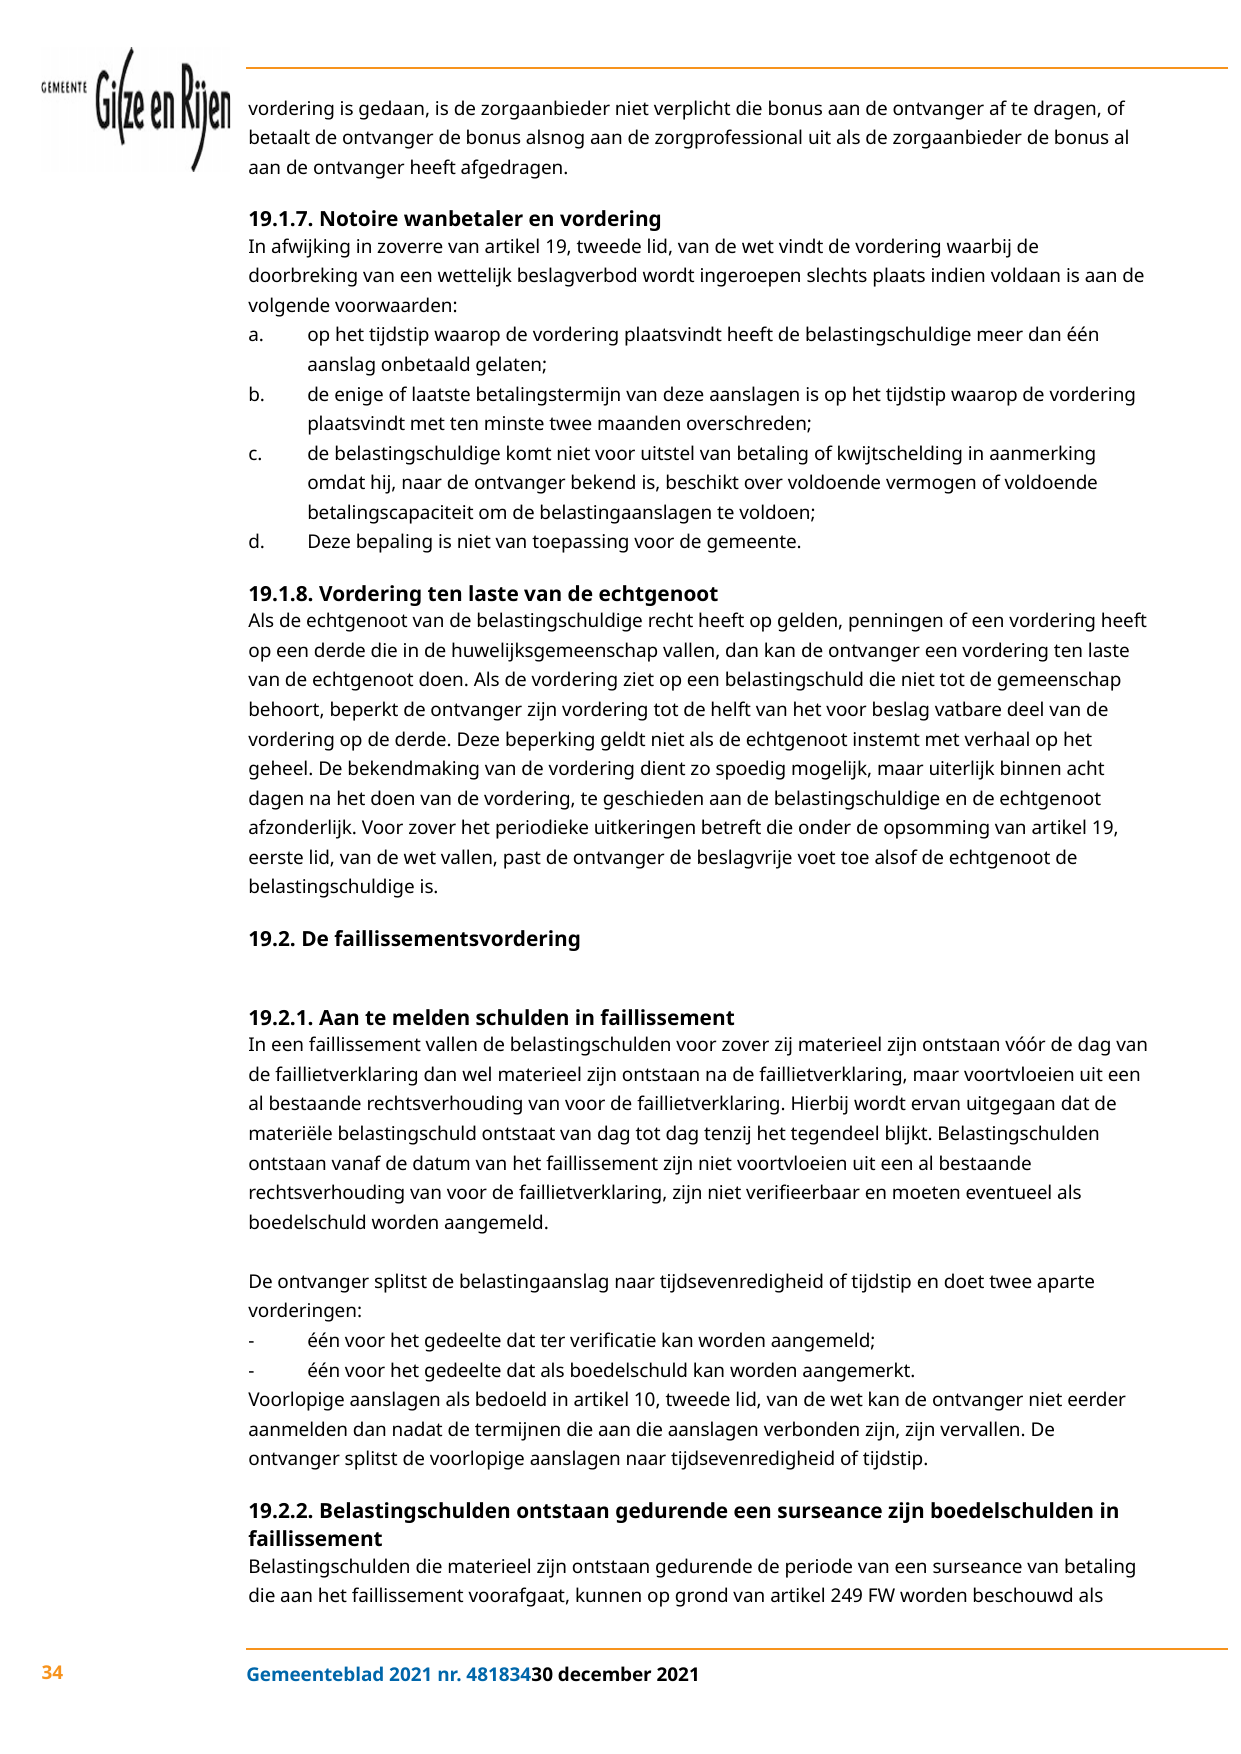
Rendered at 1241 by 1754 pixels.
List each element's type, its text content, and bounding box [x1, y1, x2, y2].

text In een faillissement vallen de belastingschulden voor zover zij materieel zijn ontstaan vóór de dag van de faillietverklaring dan wel materieel zijn ontstaan na de faillietverklaring, maar voortvloeien uit een al bestaande rechtsverhouding van voor de faillietverklaring. Hierbij wordt ervan uitgegaan dat de materiële belastingschuld ontstaat van dag tot dag tenzij het tegendeel blijkt. Belastingschulden ontstaan vanaf de datum van het faillissement zijn niet voortvloeien uit een al bestaande rechtsverhouding van voor de faillietverklaring, zijn niet verifieerbaar en moeten eventueel als boedelschuld worden aangemeld. [248, 1031, 1152, 1235]
text vordering is gedaan, is de zorgaanbieder niet verplicht die bonus aan de ontvanger af te dragen, of betaalt de ontvanger de bonus alsnog aan de zorgprofessional uit als de zorgaanbieder de bonus al aan de ontvanger heeft afgedragen. [248, 95, 1152, 180]
text 19.2.2. Belastingschulden ontstaan gedurende een surseance zijn boedelschulden in faillissement [248, 1496, 1152, 1553]
text Belastingschulden die materieel zijn ontstaan gedurende de periode van een surseance van betaling die aan het faillissement voorafgaat, kunnen op grond van artikel 249 FW worden beschouwd als [248, 1553, 1152, 1608]
list op het tijdstip waarop de vordering plaatsvindt heeft de belastingschuldige meer dan één aanslag onbetaald gelaten; [248, 322, 1152, 377]
text In afwijking in zoverre van artikel 19, tweede lid, van de wet vindt de vordering waarbij de doorbreking van een wettelijk beslagverbod wordt ingeroepen slechts plaats indien voldaan is aan de volgende voorwaarden: [248, 233, 1152, 318]
list Deze bepaling is niet van toepassing voor de gemeente. [248, 529, 1152, 554]
text 19.1.8. Vordering ten laste van de echtgenoot [248, 579, 1152, 607]
text Als de echtgenoot van de belastingschuldige recht heeft op gelden, penningen of een vordering heeft op een derde die in de huwelijksgemeenschap vallen, dan kan de ontvanger een vordering ten laste van de echtgenoot doen. Als de vordering ziet op een belastingschuld die niet tot de gemeenschap behoort, beperkt de ontvanger zijn vordering tot de helft van het voor beslag vatbare deel van de vordering op de derde. Deze beperking geldt niet als de echtgenoot instemt met verhaal op het geheel. De bekendmaking van de vordering dient zo spoedig mogelijk, maar uiterlijk binnen acht dagen na het doen van de vordering, te geschieden aan de belastingschuldige en de echtgenoot afzonderlijk. Voor zover het periodieke uitkeringen betreft die onder de opsomming van artikel 19, eerste lid, van de wet vallen, past de ontvanger de beslagvrije voet toe alsof de echtgenoot de belastingschuldige is. [248, 607, 1152, 899]
list de belastingschuldige komt niet voor uitstel van betaling of kwijtschelding in aanmerking omdat hij, naar de ontvanger bekend is, beschikt over voldoende vermogen of voldoende betalingscapaciteit om de belastingaanslagen te voldoen; [248, 440, 1152, 525]
text 19.2.1. Aan te melden schulden in faillissement [248, 1003, 1152, 1031]
list de enige of laatste betalingstermijn van deze aanslagen is op het tijdstip waarop de vordering plaatsvindt met ten minste twee maanden overschreden; [248, 381, 1152, 436]
text De ontvanger splitst de belastingaanslag naar tijdsevenredigheid of tijdstip en doet twee aparte vorderingen: [248, 1268, 1152, 1323]
text Voorlopige aanslagen als bedoeld in artikel 10, tweede lid, van de wet kan de ontvanger niet eerder aanmelden dan nadat de termijnen die aan die aanslagen verbonden zijn, zijn vervallen. De ontvanger splitst de voorlopige aanslagen naar tijdsevenredigheid of tijdstip. [248, 1386, 1152, 1471]
text 19.2. De faillissementsvordering [248, 924, 1152, 953]
picture [41, 47, 231, 172]
list één voor het gedeelte dat als boedelschuld kan worden aangemerkt. [248, 1357, 1152, 1383]
text 19.1.7. Notoire wanbetaler en vordering [248, 204, 1152, 233]
list één voor het gedeelte dat ter verificatie kan worden aangemeld; [248, 1327, 1152, 1353]
